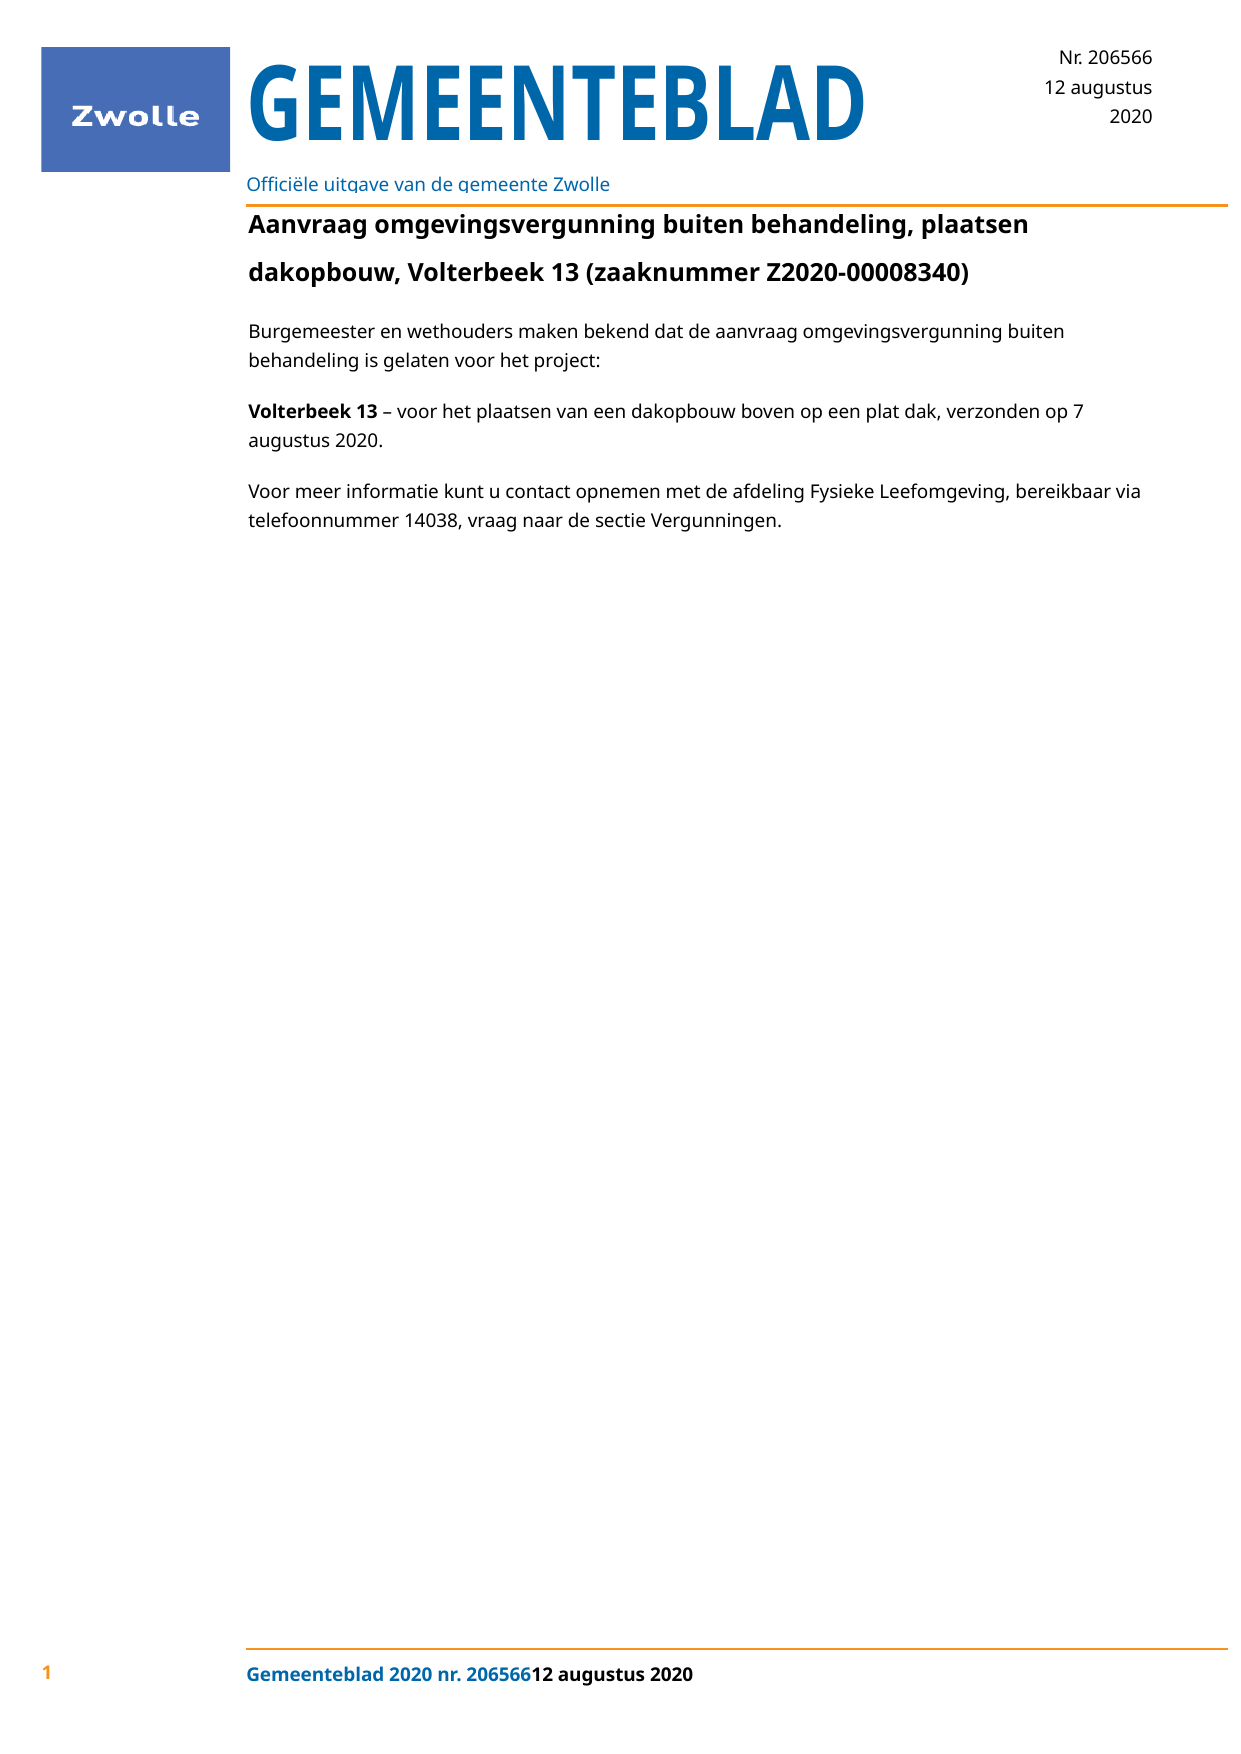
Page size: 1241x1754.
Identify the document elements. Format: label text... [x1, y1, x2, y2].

text Aanvraag omgevingsvergunning buiten behandeling, plaatsen dakopbouw, Volterbeek 13 (zaaknummer Z2020-00008340) [248, 207, 1152, 288]
text Volterbeek 13 – voor het plaatsen van een dakopbouw boven op een plat dak, verzonden op 7 augustus 2020. [248, 398, 1152, 453]
text Burgemeester en wethouders maken bekend dat de aanvraag omgevingsvergunning buiten behandeling is gelaten voor het project: [248, 318, 1152, 373]
picture [41, 47, 231, 172]
text Voor meer informatie kunt u contact opnemen met de afdeling Fysieke Leefomgeving, bereikbaar via telefoonnummer 14038, vraag naar de sectie Vergunningen. [248, 478, 1152, 533]
